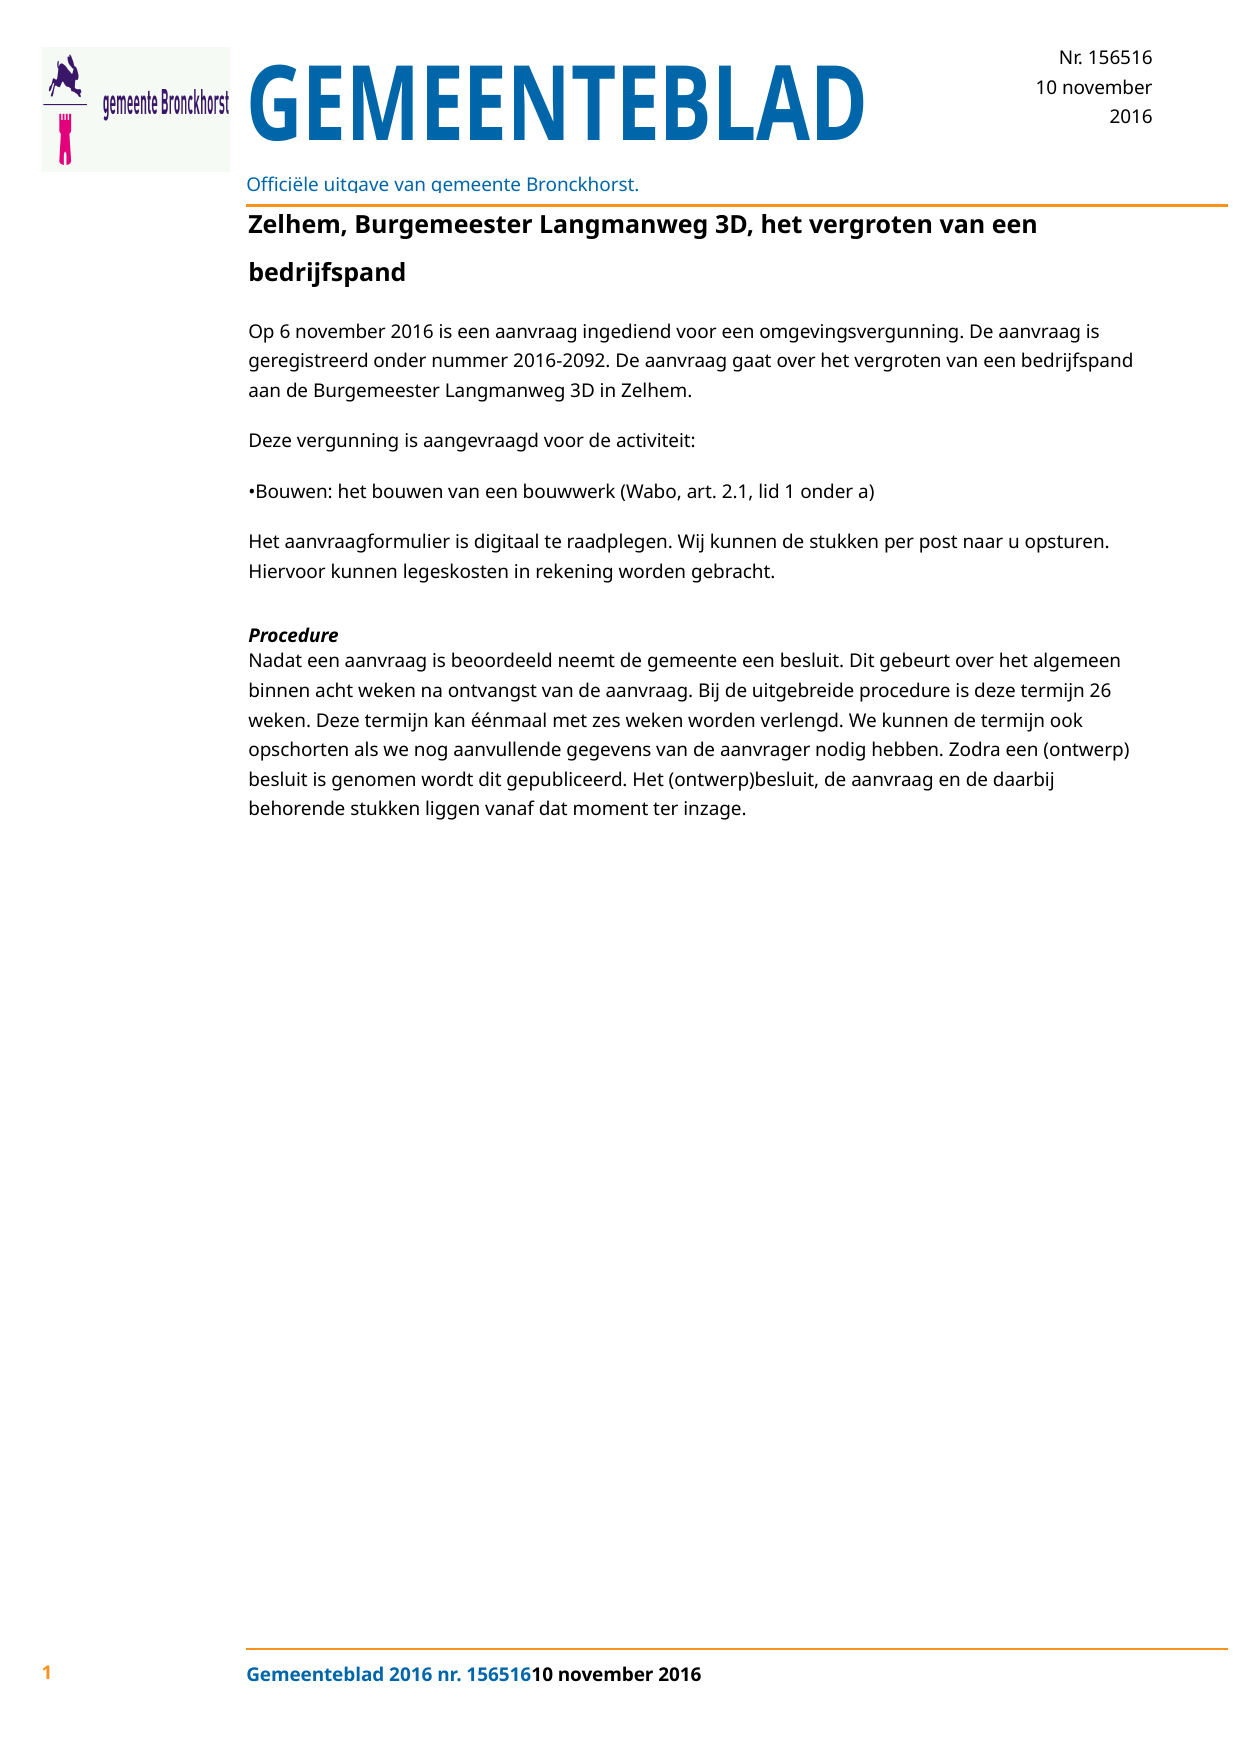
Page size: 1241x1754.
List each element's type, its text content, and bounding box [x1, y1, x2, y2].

text Deze vergunning is aangevraagd voor de activiteit: [248, 427, 1152, 453]
text Procedure [248, 622, 1152, 648]
picture [41, 47, 231, 172]
text •Bouwen: het bouwen van een bouwwerk (Wabo, art. 2.1, lid 1 onder a) [248, 478, 1152, 504]
text Het aanvraagformulier is digitaal te raadplegen. Wij kunnen de stukken per post naar u opsturen. Hiervoor kunnen legeskosten in rekening worden gebracht. [248, 528, 1152, 584]
text Nadat een aanvraag is beoordeeld neemt de gemeente een besluit. Dit gebeurt over het algemeen binnen acht weken na ontvangst van de aanvraag. Bij de uitgebreide procedure is deze termijn 26 weken. Deze termijn kan éénmaal met zes weken worden verlengd. We kunnen de termijn ook opschorten als we nog aanvullende gegevens van de aanvrager nodig hebben. Zodra een (ontwerp) besluit is genomen wordt dit gepubliceerd. Het (ontwerp)besluit, de aanvraag en de daarbij behorende stukken liggen vanaf dat moment ter inzage. [248, 648, 1152, 821]
text Zelhem, Burgemeester Langmanweg 3D, het vergroten van een bedrijfspand [248, 207, 1152, 288]
text Op 6 november 2016 is een aanvraag ingediend voor een omgevingsvergunning. De aanvraag is geregistreerd onder nummer 2016-2092. De aanvraag gaat over het vergroten van een bedrijfspand aan de Burgemeester Langmanweg 3D in Zelhem. [248, 318, 1152, 403]
